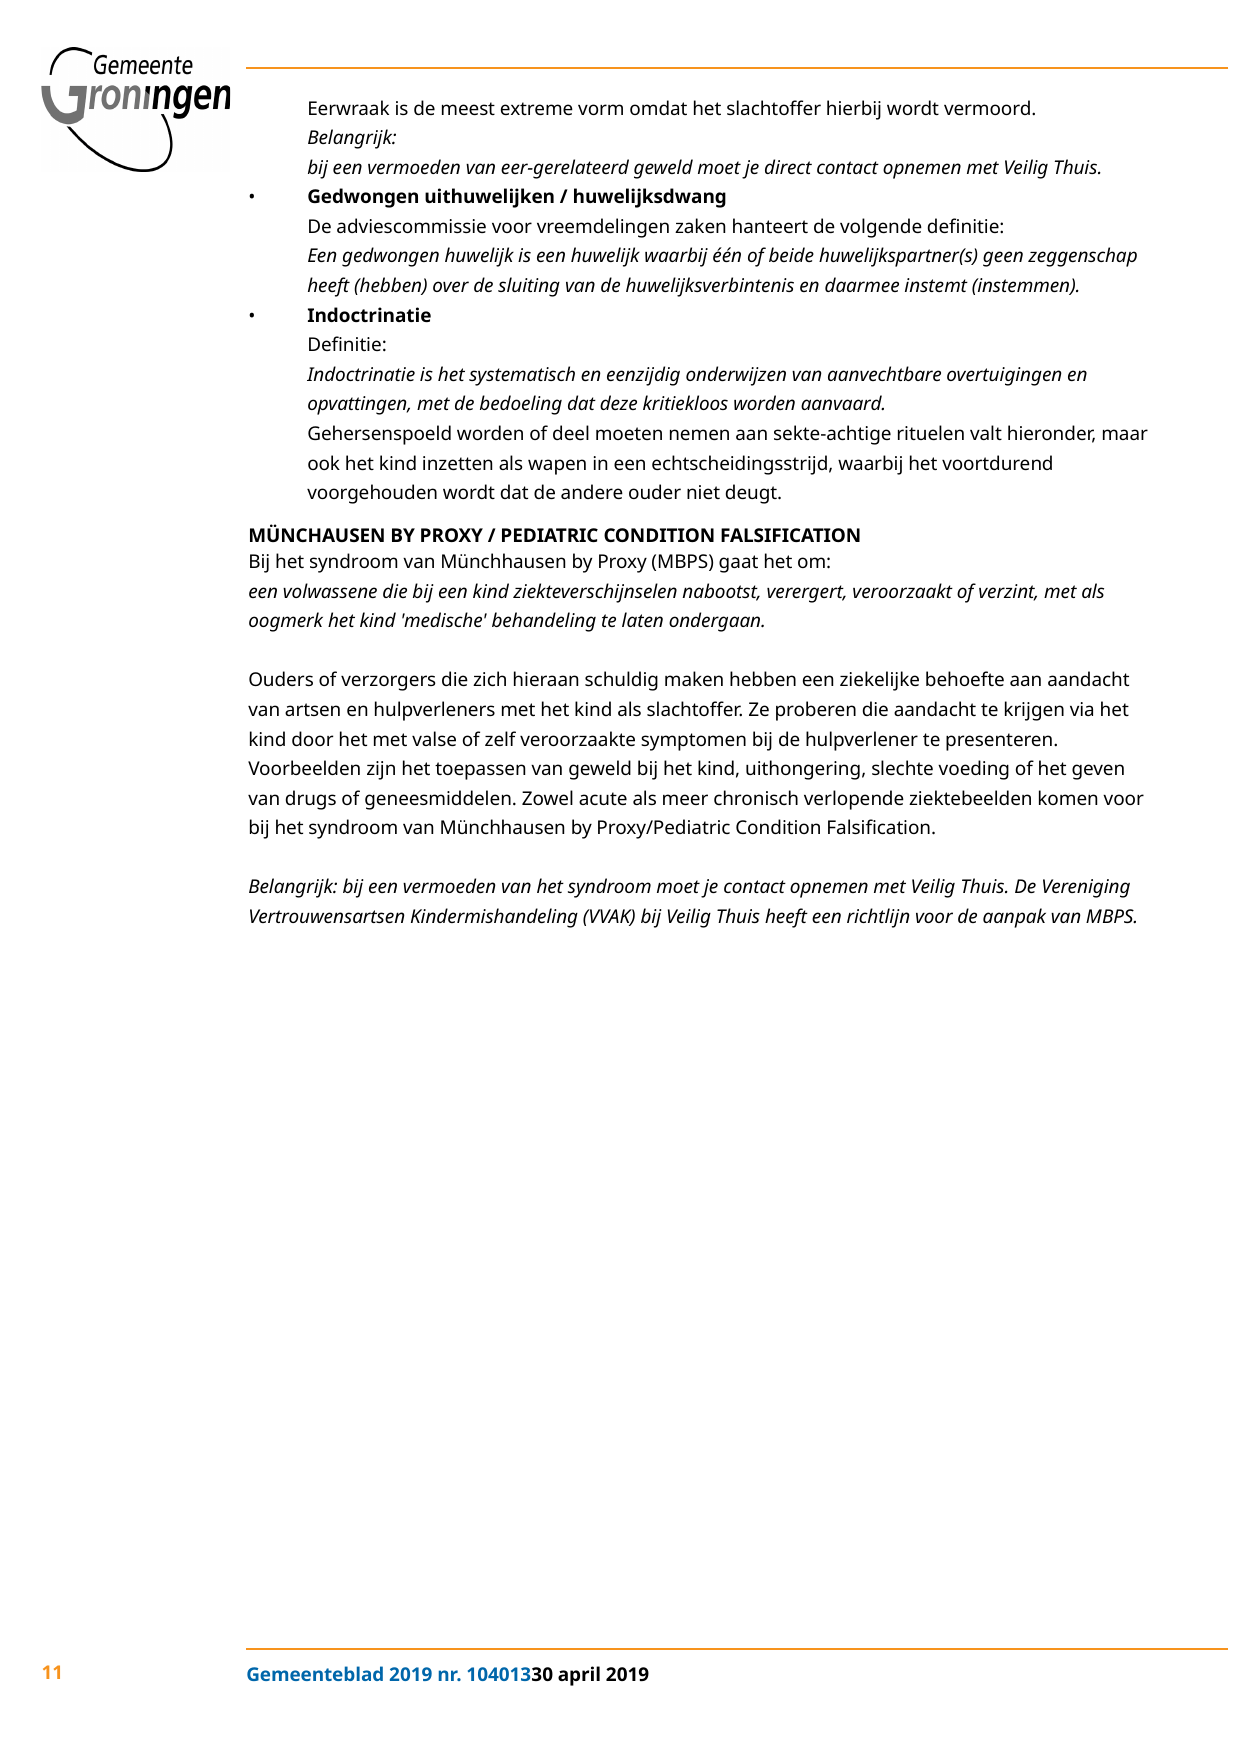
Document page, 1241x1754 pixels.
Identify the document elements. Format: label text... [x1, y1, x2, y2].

text Ouders of verzorgers die zich hieraan schuldig maken hebben een ziekelijke behoefte aan aandacht van artsen en hulpverleners met het kind als slachtoffer. Ze proberen die aandacht te krijgen via het kind door het met valse of zelf veroorzaakte symptomen bij de hulpverlener te presenteren. Voorbeelden zijn het toepassen van geweld bij het kind, uithongering, slechte voeding of het geven van drugs of geneesmiddelen. Zowel acute als meer chronisch verlopende ziektebeelden komen voor bij het syndroom van Münchhausen by Proxy/Pediatric Condition Falsification. [248, 667, 1152, 840]
picture [41, 47, 231, 172]
list De adviescommissie voor vreemdelingen zaken hanteert de volgende definitie: [248, 213, 1152, 239]
list Indoctrinatie is het systematisch en eenzijdig onderwijzen van aanvechtbare overtuigingen en opvattingen, met de bedoeling dat deze kritiekloos worden aanvaard. [248, 361, 1152, 416]
list Belangrijk: [248, 124, 1152, 150]
list Indoctrinatie [248, 302, 1152, 328]
list Gedwongen uithuwelijken / huwelijksdwang [248, 183, 1152, 209]
list Eerwraak is de meest extreme vorm omdat het slachtoffer hierbij wordt vermoord. [248, 95, 1152, 121]
text Bij het syndroom van Münchhausen by Proxy (MBPS) gaat het om: [248, 548, 1152, 574]
text Belangrijk: bij een vermoeden van het syndroom moet je contact opnemen met Veilig Thuis. De Vereniging Vertrouwensartsen Kindermishandeling (VVAK) bij Veilig Thuis heeft een richtlijn voor de aanpak van MBPS. [248, 874, 1152, 929]
list Definitie: [248, 331, 1152, 357]
text MÜNCHAUSEN BY PROXY / PEDIATRIC CONDITION FALSIFICATION [248, 522, 1152, 548]
list bij een vermoeden van eer-gerelateerd geweld moet je direct contact opnemen met Veilig Thuis. [248, 154, 1152, 180]
text een volwassene die bij een kind ziekteverschijnselen nabootst, verergert, veroorzaakt of verzint, met als oogmerk het kind 'medische' behandeling te laten ondergaan. [248, 578, 1152, 633]
list Gehersenspoeld worden of deel moeten nemen aan sekte-achtige rituelen valt hieronder, maar ook het kind inzetten als wapen in een echtscheidingsstrijd, waarbij het voortdurend voorgehouden wordt dat de andere ouder niet deugt. [248, 420, 1152, 505]
list Een gedwongen huwelijk is een huwelijk waarbij één of beide huwelijkspartner(s) geen zeggenschap heeft (hebben) over de sluiting van de huwelijksverbintenis en daarmee instemt (instemmen). [248, 243, 1152, 298]
